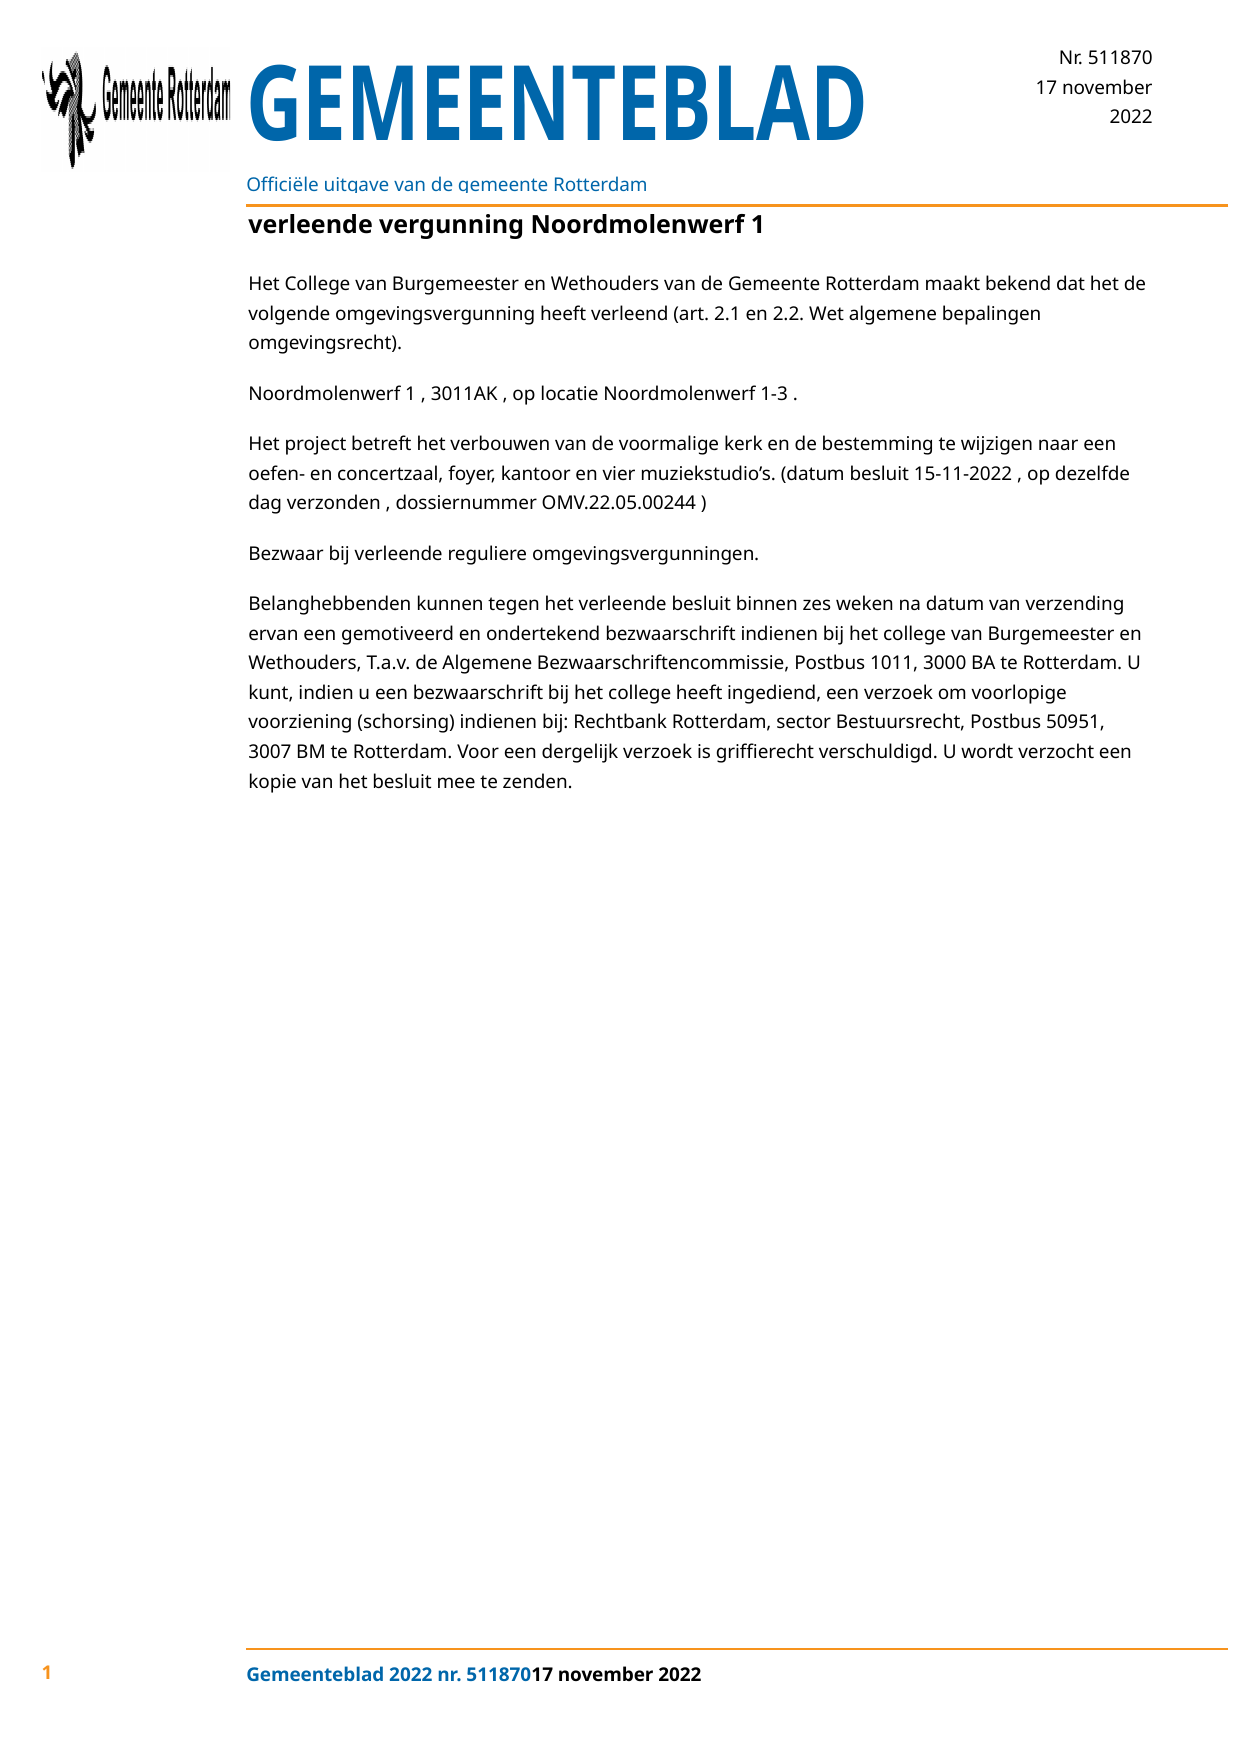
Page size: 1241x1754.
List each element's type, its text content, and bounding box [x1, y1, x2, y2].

text Bezwaar bij verleende reguliere omgevingsvergunningen. [248, 540, 1152, 566]
text Noordmolenwerf 1 , 3011AK , op locatie Noordmolenwerf 1-3 . [248, 380, 1152, 406]
picture [41, 47, 231, 172]
text Belanghebbenden kunnen tegen het verleende besluit binnen zes weken na datum van verzending ervan een gemotiveerd en ondertekend bezwaarschrift indienen bij het college van Burgemeester en Wethouders, T.a.v. de Algemene Bezwaarschriftencommissie, Postbus 1011, 3000 BA te Rotterdam. U kunt, indien u een bezwaarschrift bij het college heeft ingediend, een verzoek om voorlopige voorziening (schorsing) indienen bij: Rechtbank Rotterdam, sector Bestuursrecht, Postbus 50951, 3007 BM te Rotterdam. Voor een dergelijk verzoek is griffierecht verschuldigd. U wordt verzocht een kopie van het besluit mee te zenden. [248, 590, 1152, 793]
text verleende vergunning Noordmolenwerf 1 [248, 207, 1152, 241]
text Het project betreft het verbouwen van de voormalige kerk en de bestemming te wijzigen naar een oefen- en concertzaal, foyer, kantoor en vier muziekstudio’s. (datum besluit 15-11-2022 , op dezelfde dag verzonden , dossiernummer OMV.22.05.00244 ) [248, 430, 1152, 515]
text Het College van Burgemeester en Wethouders van de Gemeente Rotterdam maakt bekend dat het de volgende omgevingsvergunning heeft verleend (art. 2.1 en 2.2. Wet algemene bepalingen omgevingsrecht). [248, 270, 1152, 355]
